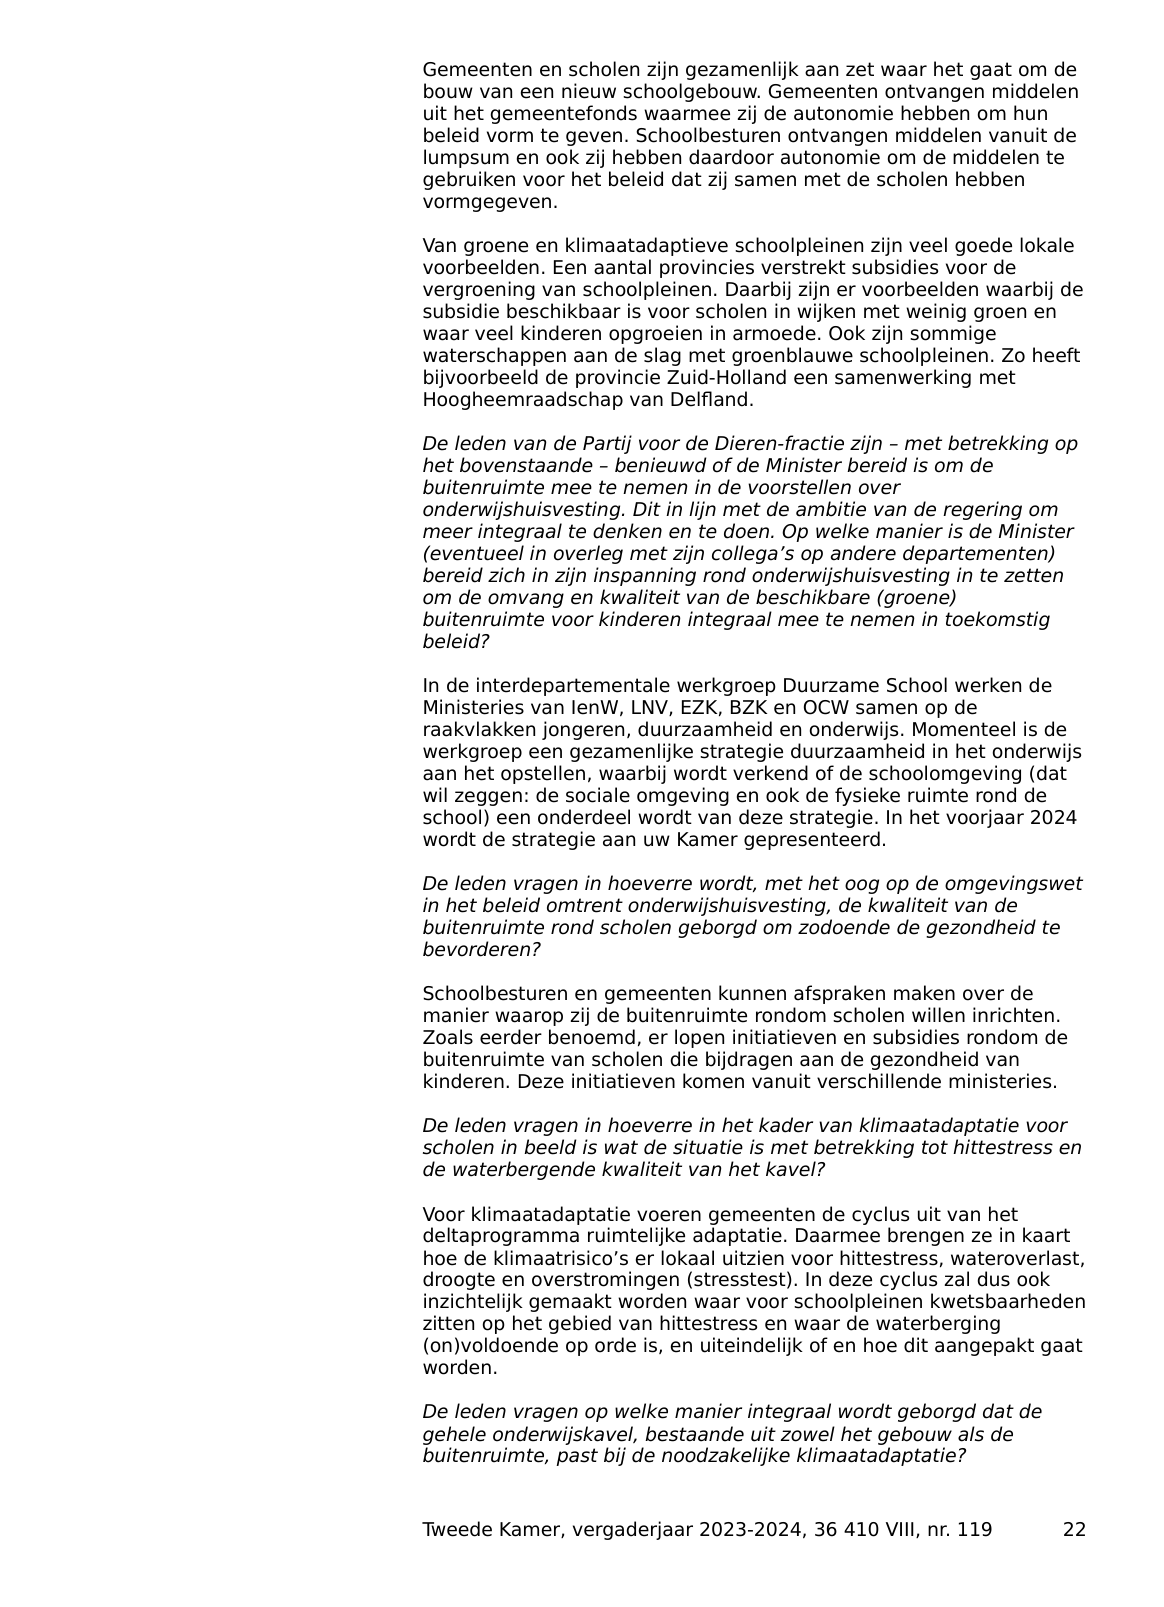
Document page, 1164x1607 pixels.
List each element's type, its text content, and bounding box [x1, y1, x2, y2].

text De leden vragen in hoeverre in het kader van klimaatadaptatie voor scholen in beeld is wat de situatie is met betrekking tot hittestress en de waterbergende kwaliteit van het kavel? [422, 1115, 1087, 1181]
text De leden vragen op welke manier integraal wordt geborgd dat de gehele onderwijskavel, bestaande uit zowel het gebouw als de buitenruimte, past bij de noodzakelijke klimaatadaptatie? [422, 1401, 1087, 1467]
text De leden vragen in hoeverre wordt, met het oog op de omgevingswet in het beleid omtrent onderwijshuisvesting, de kwaliteit van de buitenruimte rond scholen geborgd om zodoende de gezondheid te bevorderen? [422, 873, 1087, 961]
text Schoolbesturen en gemeenten kunnen afspraken maken over de manier waarop zij de buitenruimte rondom scholen willen inrichten. Zoals eerder benoemd, er lopen initiatieven en subsidies rondom de buitenruimte van scholen die bijdragen aan de gezondheid van kinderen. Deze initiatieven komen vanuit verschillende ministeries. [422, 983, 1087, 1093]
text In de interdepartementale werkgroep Duurzame School werken de Ministeries van IenW, LNV, EZK, BZK en OCW samen op de raakvlakken jongeren, duurzaamheid en onderwijs. Momenteel is de werkgroep een gezamenlijke strategie duurzaamheid in het onderwijs aan het opstellen, waarbij wordt verkend of de schoolomgeving (dat wil zeggen: de sociale omgeving en ook de fysieke ruimte rond de school) een onderdeel wordt van deze strategie. In het voorjaar 2024 wordt de strategie aan uw Kamer gepresenteerd. [422, 675, 1087, 851]
text Gemeenten en scholen zijn gezamenlijk aan zet waar het gaat om de bouw van een nieuw schoolgebouw. Gemeenten ontvangen middelen uit het gemeentefonds waarmee zij de autonomie hebben om hun beleid vorm te geven. Schoolbesturen ontvangen middelen vanuit de lumpsum en ook zij hebben daardoor autonomie om de middelen te gebruiken voor het beleid dat zij samen met de scholen hebben vormgegeven. [422, 59, 1087, 213]
text Voor klimaatadaptatie voeren gemeenten de cyclus uit van het deltaprogramma ruimtelijke adaptatie. Daarmee brengen ze in kaart hoe de klimaatrisico’s er lokaal uitzien voor hittestress, wateroverlast, droogte en overstromingen (stresstest). In deze cyclus zal dus ook inzichtelijk gemaakt worden waar voor schoolpleinen kwetsbaarheden zitten op het gebied van hittestress en waar de waterberging (on)voldoende op orde is, en uiteindelijk of en hoe dit aangepakt gaat worden. [422, 1203, 1087, 1379]
text De leden van de Partij voor de Dieren-fractie zijn – met betrekking op het bovenstaande – benieuwd of de Minister bereid is om de buitenruimte mee te nemen in de voorstellen over onderwijshuisvesting. Dit in lijn met de ambitie van de regering om meer integraal te denken en te doen. Op welke manier is de Minister (eventueel in overleg met zijn collega’s op andere departementen) bereid zich in zijn inspanning rond onderwijshuisvesting in te zetten om de omvang en kwaliteit van de beschikbare (groene) buitenruimte voor kinderen integraal mee te nemen in toekomstig beleid? [422, 433, 1087, 653]
text Van groene en klimaatadaptieve schoolpleinen zijn veel goede lokale voorbeelden. Een aantal provincies verstrekt subsidies voor de vergroening van schoolpleinen. Daarbij zijn er voorbeelden waarbij de subsidie beschikbaar is voor scholen in wijken met weinig groen en waar veel kinderen opgroeien in armoede. Ook zijn sommige waterschappen aan de slag met groenblauwe schoolpleinen. Zo heeft bijvoorbeeld de provincie Zuid-Holland een samenwerking met Hoogheemraadschap van Delfland. [422, 235, 1087, 411]
